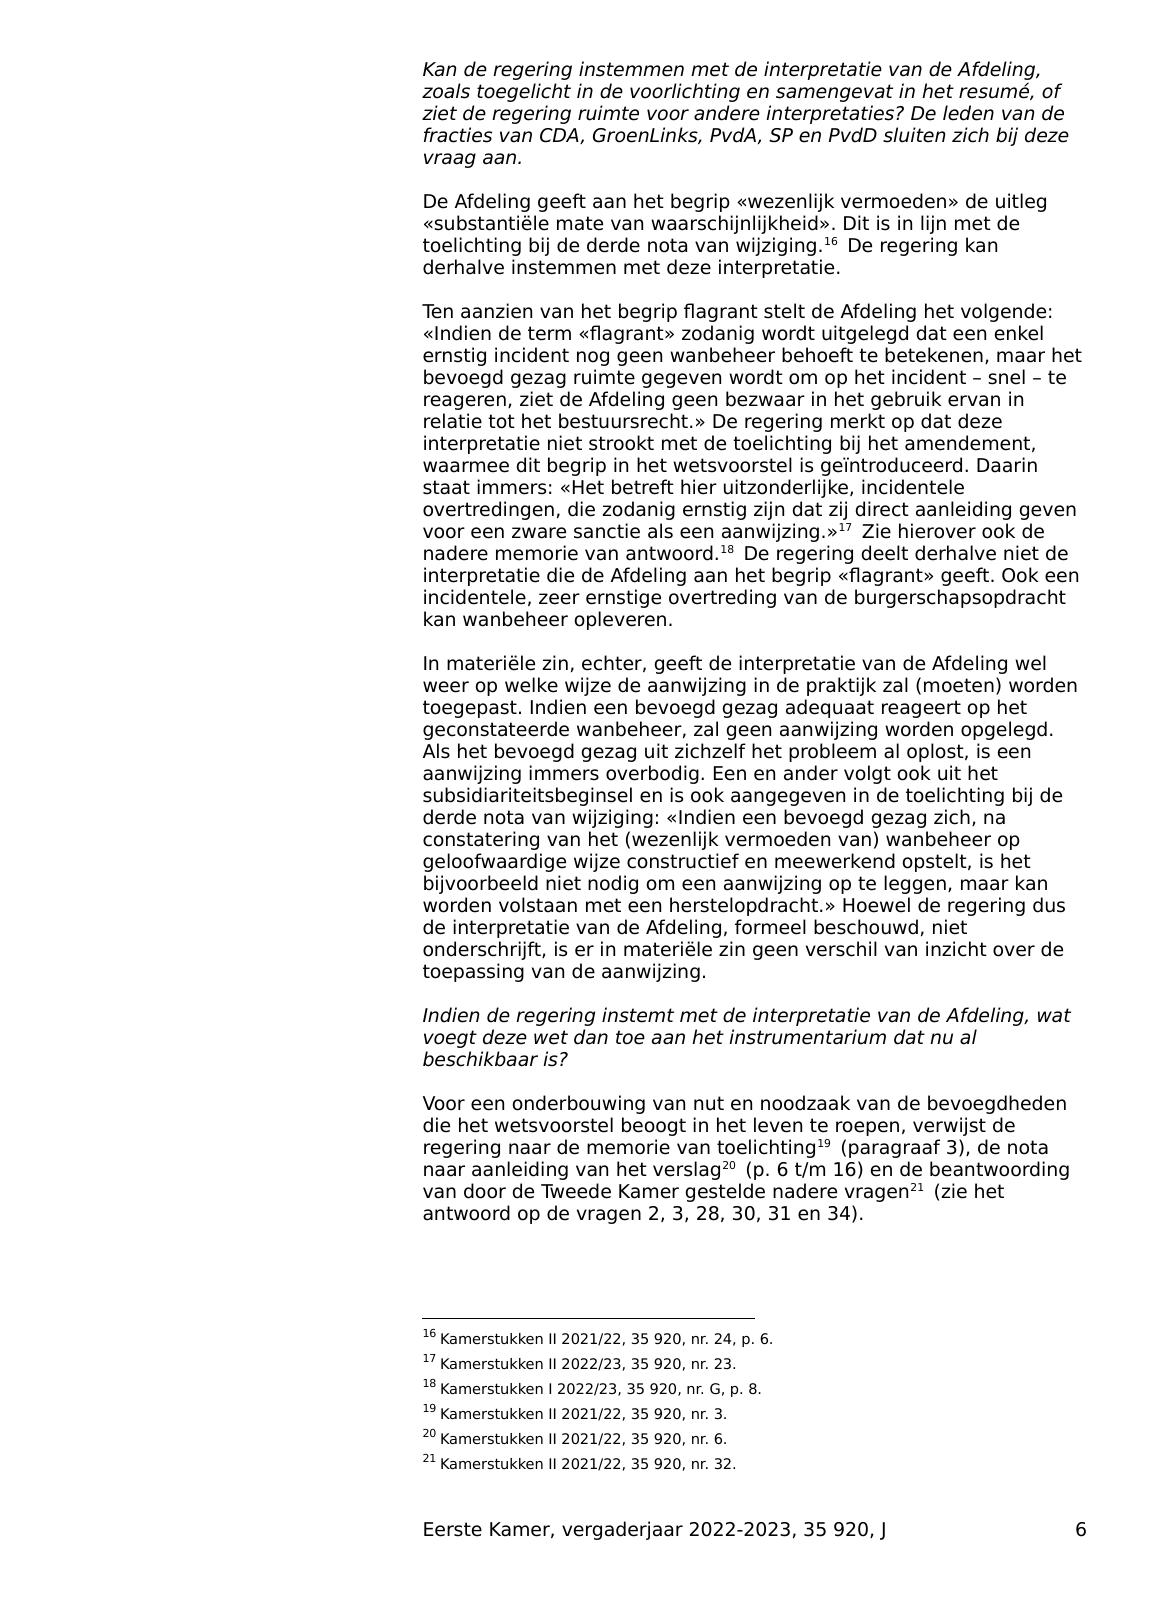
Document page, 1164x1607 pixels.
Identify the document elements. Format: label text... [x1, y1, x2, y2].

text Kamerstukken II 2021/22, 35 920, nr. 24, p. 6. [422, 1327, 1087, 1349]
text De Afdeling geeft aan het begrip «wezenlijk vermoeden» de uitleg «substantiële mate van waarschijnlijkheid». Dit is in lijn met de toelichting bij de derde nota van wijziging. De regering kan derhalve instemmen met deze interpretatie. [422, 191, 1087, 279]
text Kamerstukken II 2021/22, 35 920, nr. 3. [422, 1402, 1087, 1424]
text Kamerstukken II 2022/23, 35 920, nr. 23. [422, 1352, 1087, 1374]
text Kamerstukken II 2021/22, 35 920, nr. 32. [422, 1452, 1087, 1474]
text Ten aanzien van het begrip flagrant stelt de Afdeling het volgende: «Indien de term «flagrant» zodanig wordt uitgelegd dat een enkel ernstig incident nog geen wanbeheer behoeft te betekenen, maar het bevoegd gezag ruimte gegeven wordt om op het incident – snel – te reageren, ziet de Afdeling geen bezwaar in het gebruik ervan in relatie tot het bestuursrecht.» De regering merkt op dat deze interpretatie niet strookt met de toelichting bij het amendement, waarmee dit begrip in het wetsvoorstel is geïntroduceerd. Daarin staat immers: «Het betreft hier uitzonderlijke, incidentele overtredingen, die zodanig ernstig zijn dat zij direct aanleiding geven voor een zware sanctie als een aanwijzing.» Zie hierover ook de nadere memorie van antwoord. De regering deelt derhalve niet de interpretatie die de Afdeling aan het begrip «flagrant» geeft. Ook een incidentele, zeer ernstige overtreding van de burgerschapsopdracht kan wanbeheer opleveren. [422, 301, 1087, 631]
text In materiële zin, echter, geeft de interpretatie van de Afdeling wel weer op welke wijze de aanwijzing in de praktijk zal (moeten) worden toegepast. Indien een bevoegd gezag adequaat reageert op het geconstateerde wanbeheer, zal geen aanwijzing worden opgelegd. Als het bevoegd gezag uit zichzelf het probleem al oplost, is een aanwijzing immers overbodig. Een en ander volgt ook uit het subsidiariteitsbeginsel en is ook aangegeven in de toelichting bij de derde nota van wijziging: «Indien een bevoegd gezag zich, na constatering van het (wezenlijk vermoeden van) wanbeheer op geloofwaardige wijze constructief en meewerkend opstelt, is het bijvoorbeeld niet nodig om een aanwijzing op te leggen, maar kan worden volstaan met een herstelopdracht.» Hoewel de regering dus de interpretatie van de Afdeling, formeel beschouwd, niet onderschrijft, is er in materiële zin geen verschil van inzicht over de toepassing van de aanwijzing. [422, 653, 1087, 983]
text Voor een onderbouwing van nut en noodzaak van de bevoegdheden die het wetsvoorstel beoogt in het leven te roepen, verwijst de regering naar de memorie van toelichting (paragraaf 3), de nota naar aanleiding van het verslag (p. 6 t/m 16) en de beantwoording van door de Tweede Kamer gestelde nadere vragen (zie het antwoord op de vragen 2, 3, 28, 30, 31 en 34). [422, 1093, 1087, 1225]
text Kan de regering instemmen met de interpretatie van de Afdeling, zoals toegelicht in de voorlichting en samengevat in het resumé, of ziet de regering ruimte voor andere interpretaties? De leden van de fracties van CDA, GroenLinks, PvdA, SP en PvdD sluiten zich bij deze vraag aan. [422, 59, 1087, 169]
text Kamerstukken I 2022/23, 35 920, nr. G, p. 8. [422, 1377, 1087, 1399]
text Kamerstukken II 2021/22, 35 920, nr. 6. [422, 1427, 1087, 1449]
text Indien de regering instemt met de interpretatie van de Afdeling, wat voegt deze wet dan toe aan het instrumentarium dat nu al beschikbaar is? [422, 1005, 1087, 1071]
